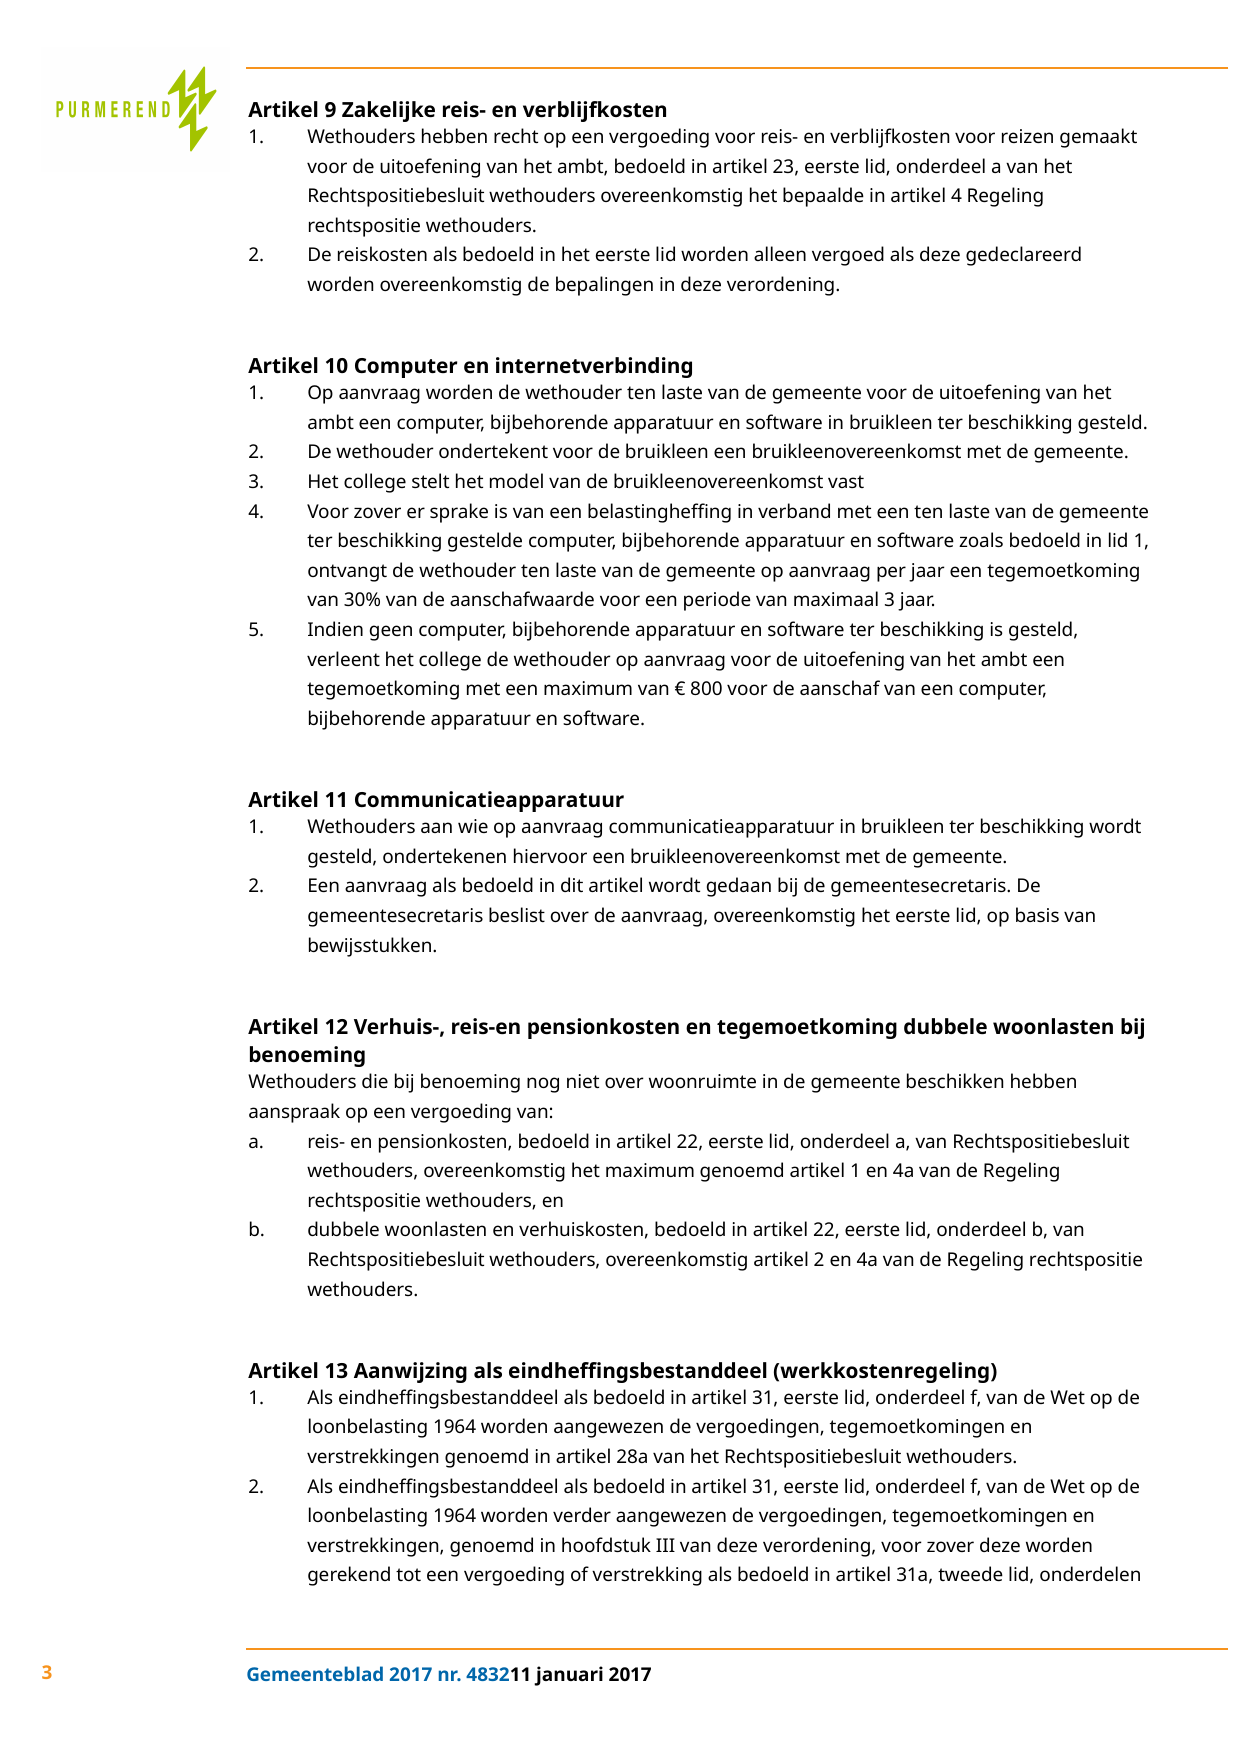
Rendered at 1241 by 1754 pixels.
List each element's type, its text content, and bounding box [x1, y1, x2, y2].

list dubbele woonlasten en verhuiskosten, bedoeld in artikel 22, eerste lid, onderdeel b, van Rechtspositiebesluit wethouders, overeenkomstig artikel 2 en 4a van de Regeling rechtspositie wethouders. [248, 1217, 1152, 1301]
list Een aanvraag als bedoeld in dit artikel wordt gedaan bij de gemeentesecretaris. De gemeentesecretaris beslist over de aanvraag, overeenkomstig het eerste lid, op basis van bewijsstukken. [248, 873, 1152, 957]
list De reiskosten als bedoeld in het eerste lid worden alleen vergoed als deze gedeclareerd worden overeenkomstig de bepalingen in deze verordening. [248, 242, 1152, 297]
list Indien geen computer, bijbehorende apparatuur en software ter beschikking is gesteld, verleent het college de wethouder op aanvraag voor de uitoefening van het ambt een tegemoetkoming met een maximum van € 800 voor de aanschaf van een computer, bijbehorende apparatuur en software. [248, 616, 1152, 731]
text Artikel 10 Computer en internetverbinding [248, 351, 1152, 379]
text Artikel 11 Communicatieapparatuur [248, 785, 1152, 813]
list Wethouders hebben recht op een vergoeding voor reis- en verblijfkosten voor reizen gemaakt voor de uitoefening van het ambt, bedoeld in artikel 23, eerste lid, onderdeel a van het Rechtspositiebesluit wethouders overeenkomstig het bepaalde in artikel 4 Regeling rechtspositie wethouders. [248, 123, 1152, 238]
list Wethouders aan wie op aanvraag communicatieapparatuur in bruikleen ter beschikking wordt gesteld, ondertekenen hiervoor een bruikleenovereenkomst met de gemeente. [248, 813, 1152, 869]
list reis- en pensionkosten, bedoeld in artikel 22, eerste lid, onderdeel a, van Rechtspositiebesluit wethouders, overeenkomstig het maximum genoemd artikel 1 en 4a van de Regeling rechtspositie wethouders, en [248, 1128, 1152, 1213]
text Artikel 13 Aanwijzing als eindheffingsbestanddeel (werkkostenregeling) [248, 1356, 1152, 1384]
list Als eindheffingsbestanddeel als bedoeld in artikel 31, eerste lid, onderdeel f, van de Wet op de loonbelasting 1964 worden aangewezen de vergoedingen, tegemoetkomingen en verstrekkingen genoemd in artikel 28a van het Rechtspositiebesluit wethouders. [248, 1384, 1152, 1469]
picture [41, 47, 231, 172]
text Artikel 9 Zakelijke reis- en verblijfkosten [248, 95, 1152, 123]
text Artikel 12 Verhuis-, reis-en pensionkosten en tegemoetkoming dubbele woonlasten bij benoeming [248, 1012, 1152, 1069]
list Op aanvraag worden de wethouder ten laste van de gemeente voor de uitoefening van het ambt een computer, bijbehorende apparatuur en software in bruikleen ter beschikking gesteld. [248, 379, 1152, 435]
list Het college stelt het model van de bruikleenovereenkomst vast [248, 468, 1152, 494]
list Als eindheffingsbestanddeel als bedoeld in artikel 31, eerste lid, onderdeel f, van de Wet op de loonbelasting 1964 worden verder aangewezen de vergoedingen, tegemoetkomingen en verstrekkingen, genoemd in hoofdstuk III van deze verordening, voor zover deze worden gerekend tot een vergoeding of verstrekking als bedoeld in artikel 31a, tweede lid, onderdelen [248, 1473, 1152, 1587]
text Wethouders die bij benoeming nog niet over woonruimte in de gemeente beschikken hebben aanspraak op een vergoeding van: [248, 1069, 1152, 1124]
list De wethouder ondertekent voor de bruikleen een bruikleenovereenkomst met de gemeente. [248, 439, 1152, 464]
list Voor zover er sprake is van een belastingheffing in verband met een ten laste van de gemeente ter beschikking gestelde computer, bijbehorende apparatuur en software zoals bedoeld in lid 1, ontvangt de wethouder ten laste van de gemeente op aanvraag per jaar een tegemoetkoming van 30% van de aanschafwaarde voor een periode van maximaal 3 jaar. [248, 498, 1152, 612]
